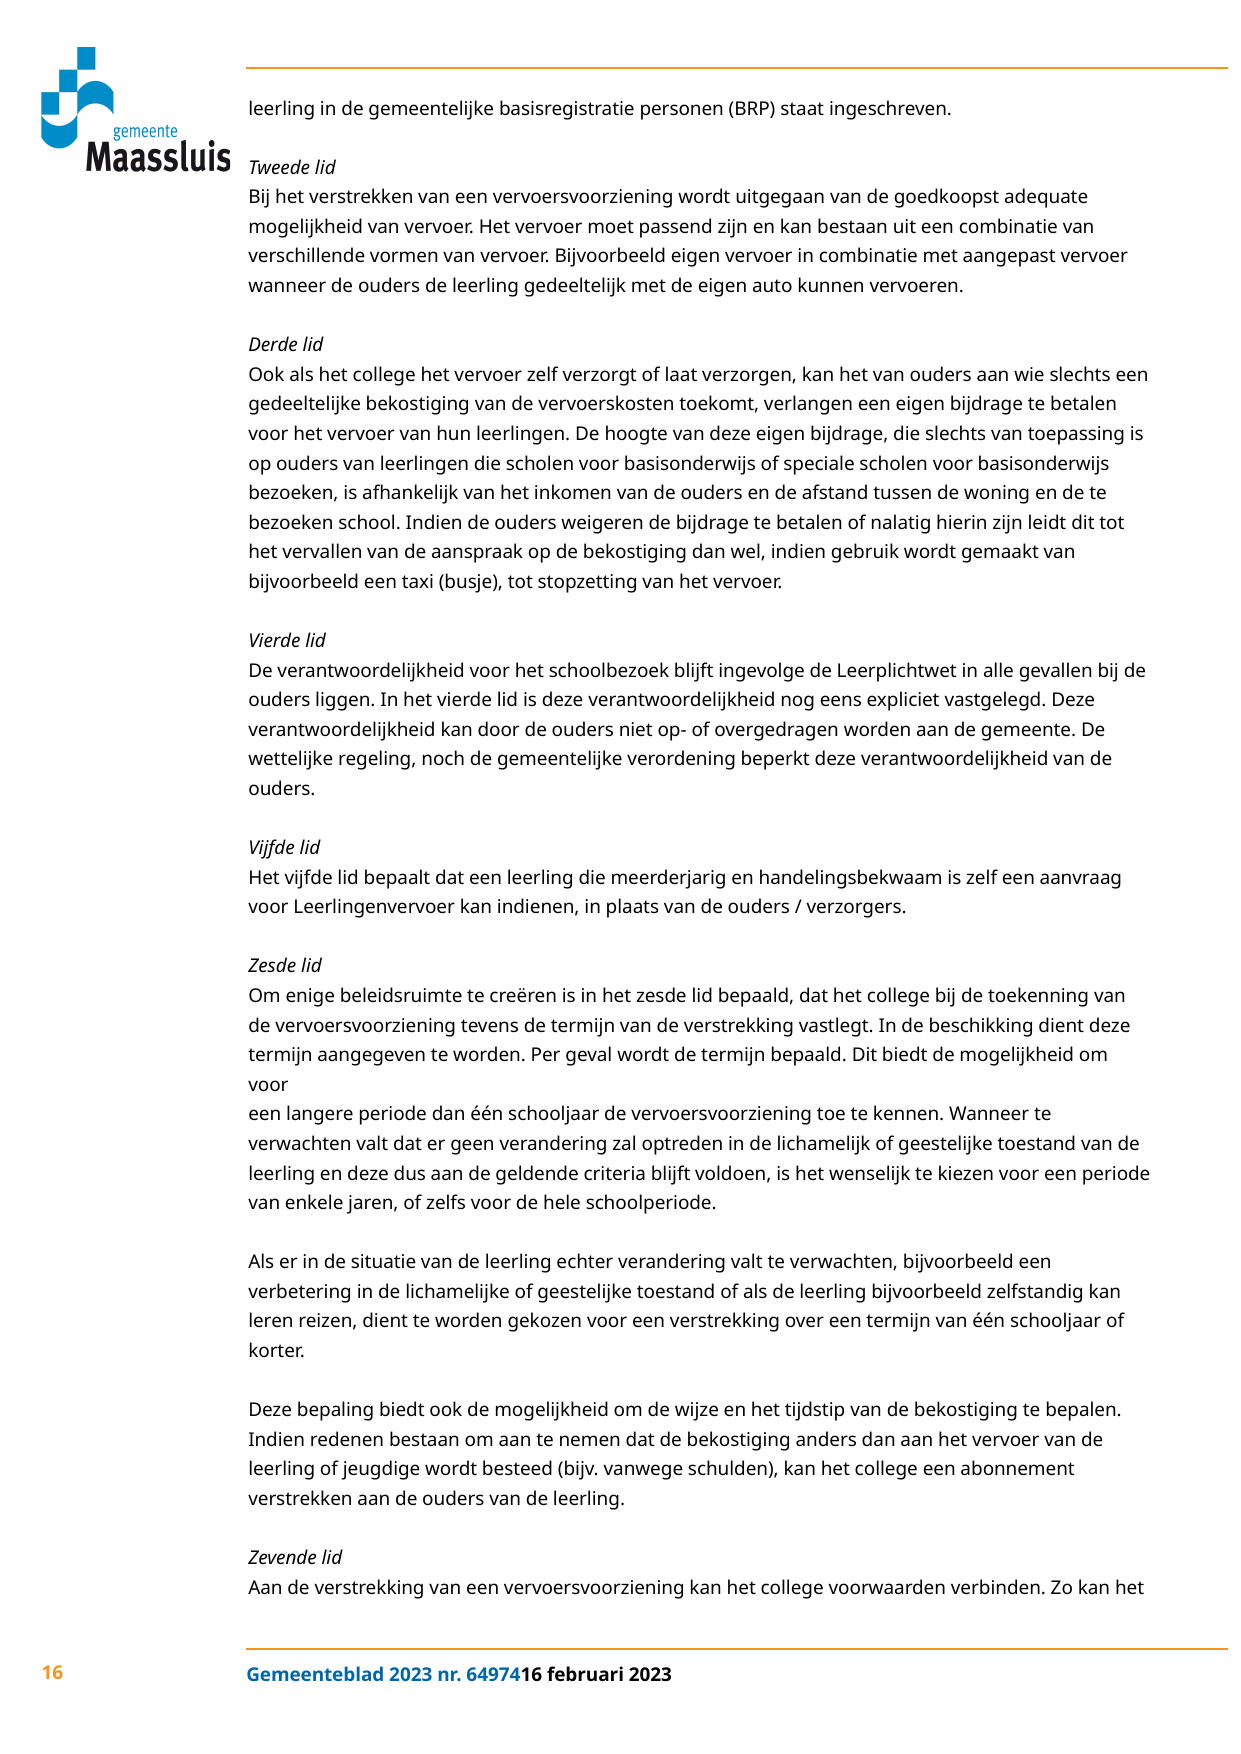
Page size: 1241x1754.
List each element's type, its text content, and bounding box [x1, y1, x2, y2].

picture [41, 47, 77, 92]
text Vijfde lid [248, 834, 1152, 860]
text een langere periode dan één schooljaar de vervoersvoorziening toe te kennen. Wanneer te verwachten valt dat er geen verandering zal optreden in de lichamelijk of geestelijke toestand van de leerling en deze dus aan de geldende criteria blijft voldoen, is het wenselijk te kiezen voor een periode van enkele jaren, of zelfs voor de hele schoolperiode. [248, 1101, 1152, 1215]
text Het vijfde lid bepaalt dat een leerling die meerderjarig en handelingsbekwaam is zelf een aanvraag voor Leerlingenvervoer kan indienen, in plaats van de ouders / verzorgers. [248, 864, 1152, 919]
text Zesde lid [248, 953, 1152, 978]
text Derde lid [248, 331, 1152, 357]
text Deze bepaling biedt ook de mogelijkheid om de wijze en het tijdstip van de bekostiging te bepalen. Indien redenen bestaan om aan te nemen dat de bekostiging anders dan aan het vervoer van de leerling of jeugdige wordt besteed (bijv. vanwege schulden), kan het college een abonnement verstrekken aan de ouders van de leerling. [248, 1396, 1152, 1511]
text Om enige beleidsruimte te creëren is in het zesde lid bepaald, dat het college bij de toekenning van de vervoersvoorziening tevens de termijn van de verstrekking vastlegt. In de beschikking dient deze termijn aangegeven te worden. Per geval wordt de termijn bepaald. Dit biedt de mogelijkheid om voor [248, 982, 1152, 1097]
text De verantwoordelijkheid voor het schoolbezoek blijft ingevolge de Leerplichtwet in alle gevallen bij de ouders liggen. In het vierde lid is deze verantwoordelijkheid nog eens expliciet vastgelegd. Deze verantwoordelijkheid kan door de ouders niet op- of overgedragen worden aan de gemeente. De wettelijke regeling, noch de gemeentelijke verordening beperkt deze verantwoordelijkheid van de ouders. [248, 657, 1152, 801]
text Tweede lid [248, 154, 1152, 180]
text Ook als het college het vervoer zelf verzorgt of laat verzorgen, kan het van ouders aan wie slechts een gedeeltelijke bekostiging van de vervoerskosten toekomt, verlangen een eigen bijdrage te betalen voor het vervoer van hun leerlingen. De hoogte van deze eigen bijdrage, die slechts van toepassing is op ouders van leerlingen die scholen voor basisonderwijs of speciale scholen voor basisonderwijs bezoeken, is afhankelijk van het inkomen van de ouders en de afstand tussen de woning en de te bezoeken school. Indien de ouders weigeren de bijdrage te betalen of nalatig hierin zijn leidt dit tot het vervallen van de aanspraak op de bekostiging dan wel, indien gebruik wordt gemaakt van bijvoorbeeld een taxi (busje), tot stopzetting van het vervoer. [248, 361, 1152, 594]
text Bij het verstrekken van een vervoersvoorziening wordt uitgegaan van de goedkoopst adequate mogelijkheid van vervoer. Het vervoer moet passend zijn en kan bestaan uit een combinatie van verschillende vormen van vervoer. Bijvoorbeeld eigen vervoer in combinatie met aangepast vervoer wanneer de ouders de leerling gedeeltelijk met de eigen auto kunnen vervoeren. [248, 183, 1152, 298]
text Vierde lid [248, 627, 1152, 653]
text leerling in de gemeentelijke basisregistratie personen (BRP) staat ingeschreven. [248, 95, 1152, 121]
picture [41, 47, 231, 172]
text Zevende lid [248, 1544, 1152, 1570]
text Als er in de situatie van de leerling echter verandering valt te verwachten, bijvoorbeeld een verbetering in de lichamelijke of geestelijke toestand of als de leerling bijvoorbeeld zelfstandig kan leren reizen, dient te worden gekozen voor een verstrekking over een termijn van één schooljaar of korter. [248, 1248, 1152, 1363]
text Aan de verstrekking van een vervoersvoorziening kan het college voorwaarden verbinden. Zo kan het [248, 1574, 1152, 1600]
